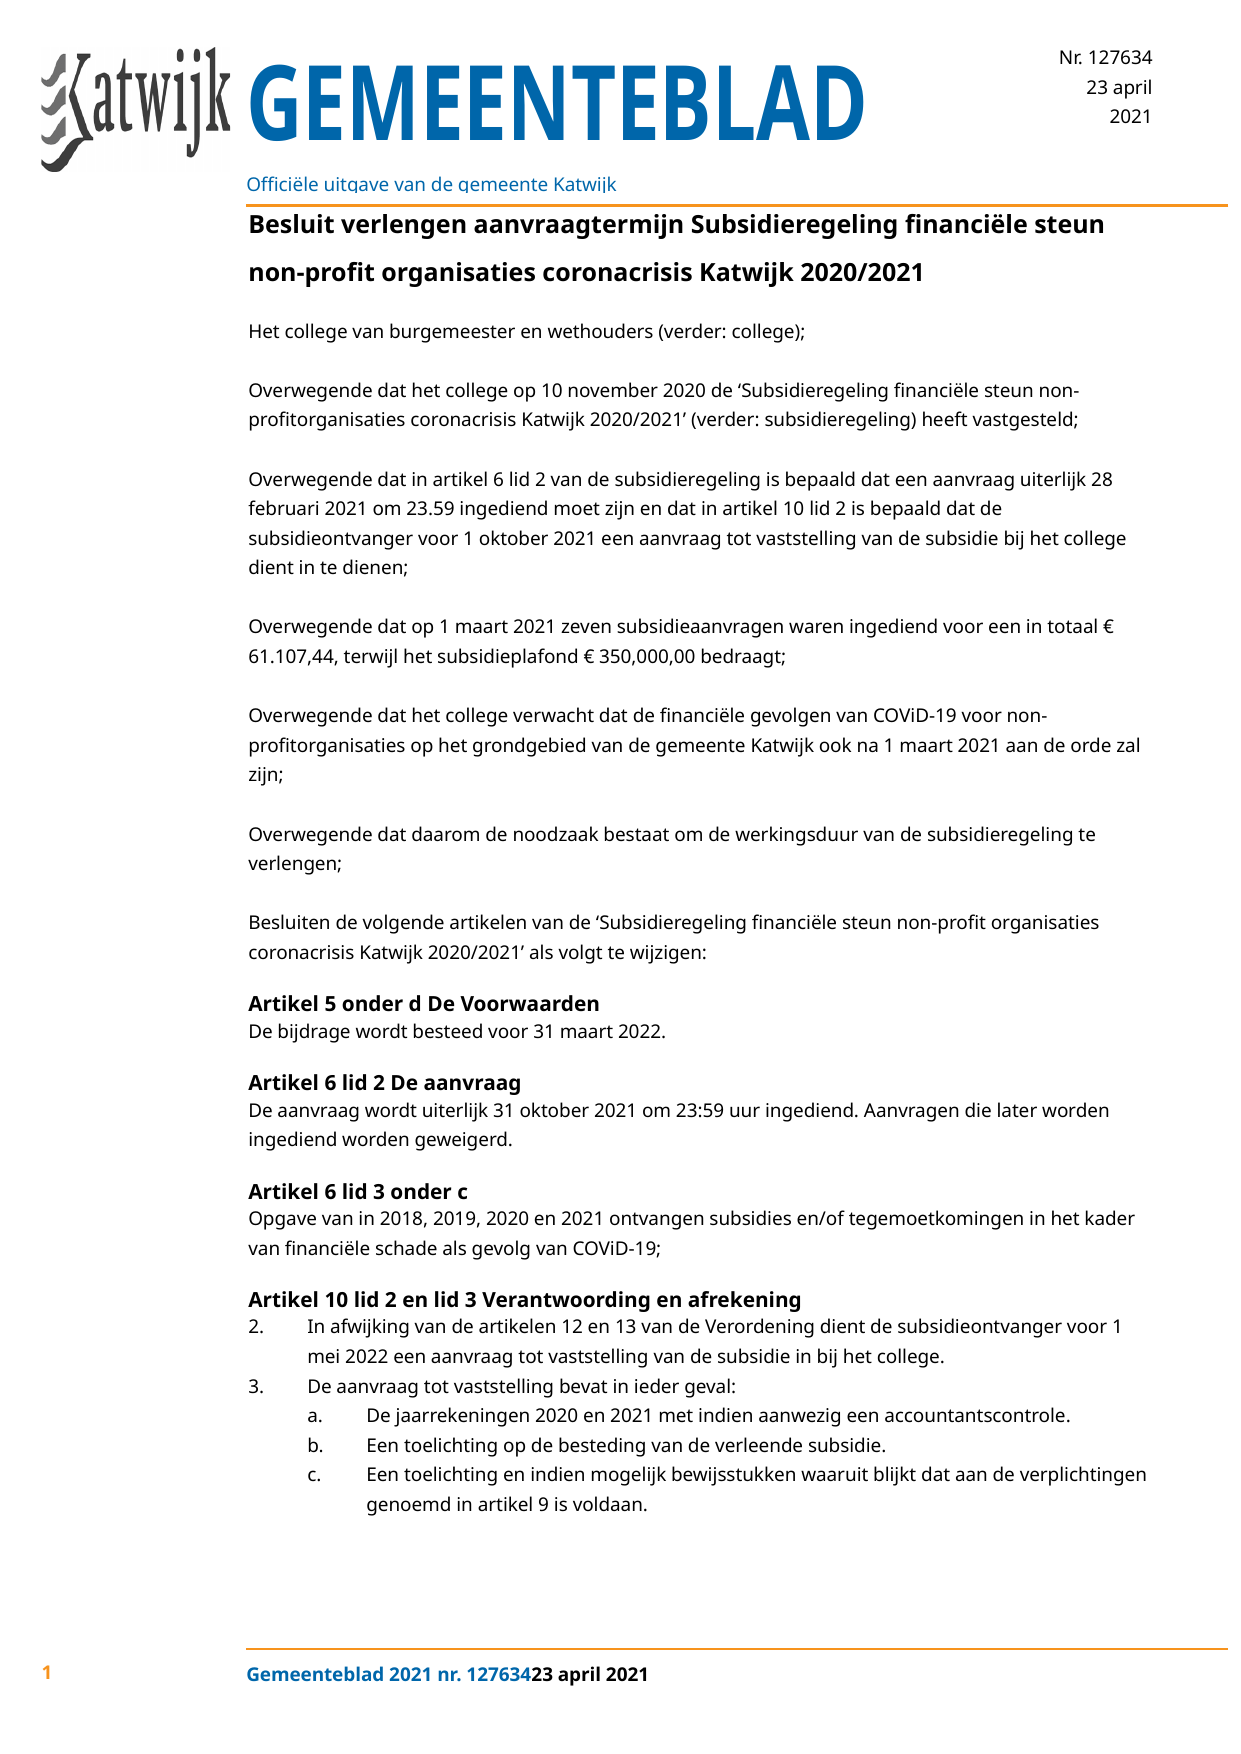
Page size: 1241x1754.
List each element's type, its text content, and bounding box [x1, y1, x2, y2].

text Artikel 6 lid 3 onder c [248, 1177, 1152, 1205]
text Overwegende dat in artikel 6 lid 2 van de subsidieregeling is bepaald dat een aanvraag uiterlijk 28 februari 2021 om 23.59 ingediend moet zijn en dat in artikel 10 lid 2 is bepaald dat de subsidieontvanger voor 1 oktober 2021 een aanvraag tot vaststelling van de subsidie bij het college dient in te dienen; [248, 466, 1152, 580]
list In afwijking van de artikelen 12 en 13 van de Verordening dient de subsidieontvanger voor 1 mei 2022 een aanvraag tot vaststelling van de subsidie in bij het college. [248, 1314, 1152, 1369]
text Besluiten de volgende artikelen van de ‘Subsidieregeling financiële steun non-profit organisaties coronacrisis Katwijk 2020/2021’ als volgt te wijzigen: [248, 909, 1152, 965]
text Het college van burgemeester en wethouders (verder: college); [248, 318, 1152, 344]
list Een toelichting op de besteding van de verleende subsidie. [307, 1432, 1152, 1458]
text Artikel 6 lid 2 De aanvraag [248, 1068, 1152, 1097]
list De jaarrekeningen 2020 en 2021 met indien aanwezig een accountantscontrole. [307, 1402, 1152, 1428]
text Overwegende dat daarom de noodzaak bestaat om de werkingsduur van de subsidieregeling te verlengen; [248, 821, 1152, 876]
text Overwegende dat het college op 10 november 2020 de ‘Subsidieregeling financiële steun non-profitorganisaties coronacrisis Katwijk 2020/2021’ (verder: subsidieregeling) heeft vastgesteld; [248, 377, 1152, 432]
list Een toelichting en indien mogelijk bewijsstukken waaruit blijkt dat aan de verplichtingen genoemd in artikel 9 is voldaan. [307, 1462, 1152, 1517]
text Artikel 10 lid 2 en lid 3 Verantwoording en afrekening [248, 1285, 1152, 1314]
text Overwegende dat op 1 maart 2021 zeven subsidieaanvragen waren ingediend voor een in totaal € 61.107,44, terwijl het subsidieplafond € 350,000,00 bedraagt; [248, 614, 1152, 669]
picture [41, 47, 231, 172]
text De aanvraag wordt uiterlijk 31 oktober 2021 om 23:59 uur ingediend. Aanvragen die later worden ingediend worden geweigerd. [248, 1097, 1152, 1152]
text Overwegende dat het college verwacht dat de financiële gevolgen van COViD-19 voor non-profitorganisaties op het grondgebied van de gemeente Katwijk ook na 1 maart 2021 aan de orde zal zijn; [248, 702, 1152, 787]
list De aanvraag tot vaststelling bevat in ieder geval: [248, 1373, 1152, 1399]
text Besluit verlengen aanvraagtermijn Subsidieregeling financiële steun non-profit organisaties coronacrisis Katwijk 2020/2021 [248, 207, 1152, 288]
text Opgave van in 2018, 2019, 2020 en 2021 ontvangen subsidies en/of tegemoetkomingen in het kader van financiële schade als gevolg van COViD-19; [248, 1205, 1152, 1261]
text Artikel 5 onder d De Voorwaarden [248, 989, 1152, 1018]
text De bijdrage wordt besteed voor 31 maart 2022. [248, 1018, 1152, 1044]
